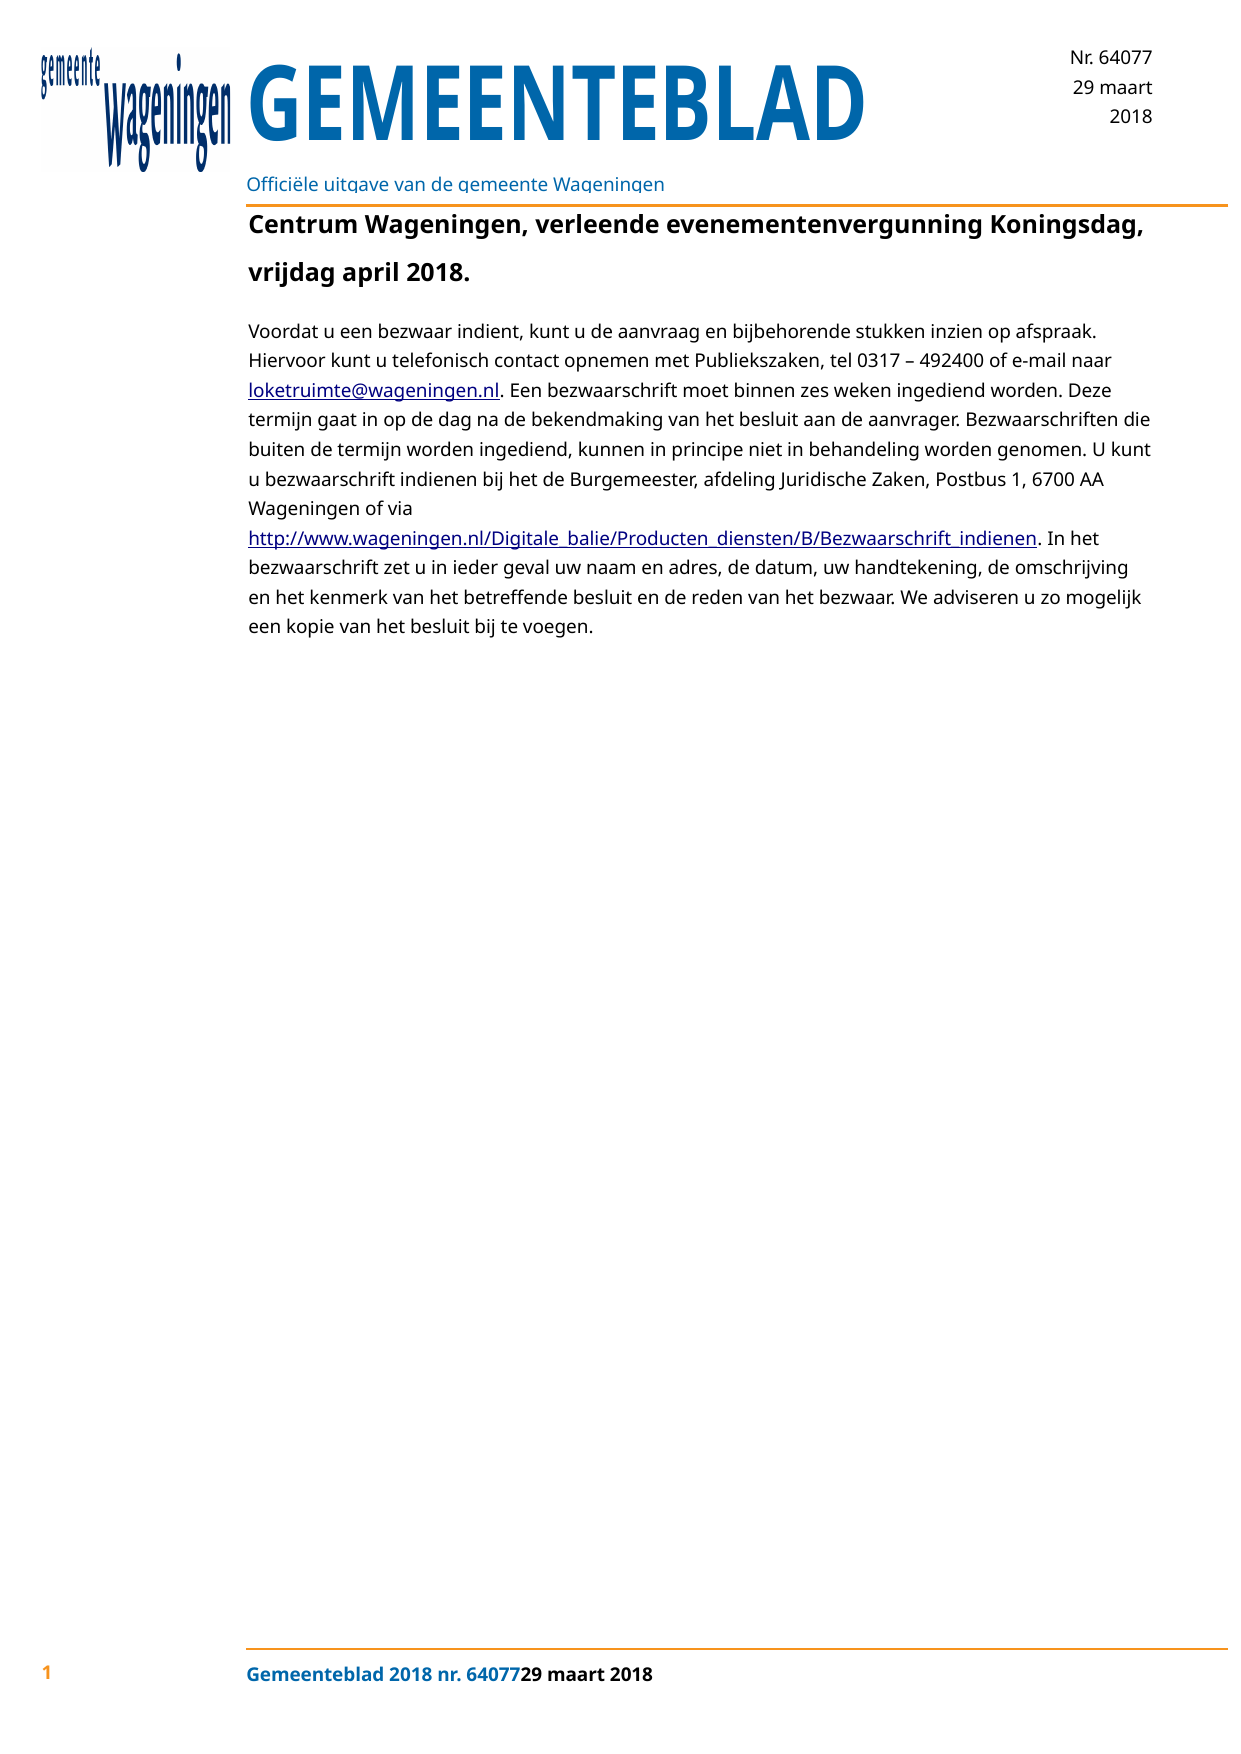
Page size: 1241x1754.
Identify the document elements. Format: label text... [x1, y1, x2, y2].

picture [41, 47, 231, 172]
text Centrum Wageningen, verleende evenementenvergunning Koningsdag, vrijdag april 2018. [248, 207, 1152, 288]
text Voordat u een bezwaar indient, kunt u de aanvraag en bijbehorende stukken inzien op afspraak. Hiervoor kunt u telefonisch contact opnemen met Publiekszaken, tel 0317 – 492400 of e-mail naar loketruimte@wageningen.nl. Een bezwaarschrift moet binnen zes weken ingediend worden. Deze termijn gaat in op de dag na de bekendmaking van het besluit aan de aanvrager. Bezwaarschriften die buiten de termijn worden ingediend, kunnen in principe niet in behandeling worden genomen. U kunt u bezwaarschrift indienen bij het de Burgemeester, afdeling Juridische Zaken, Postbus 1, 6700 AA Wageningen of via http://www.wageningen.nl/Digitale_balie/Producten_diensten/B/Bezwaarschrift_indienen. In het bezwaarschrift zet u in ieder geval uw naam en adres, de datum, uw handtekening, de omschrijving en het kenmerk van het betreffende besluit en de reden van het bezwaar. We adviseren u zo mogelijk een kopie van het besluit bij te voegen. [248, 318, 1152, 639]
